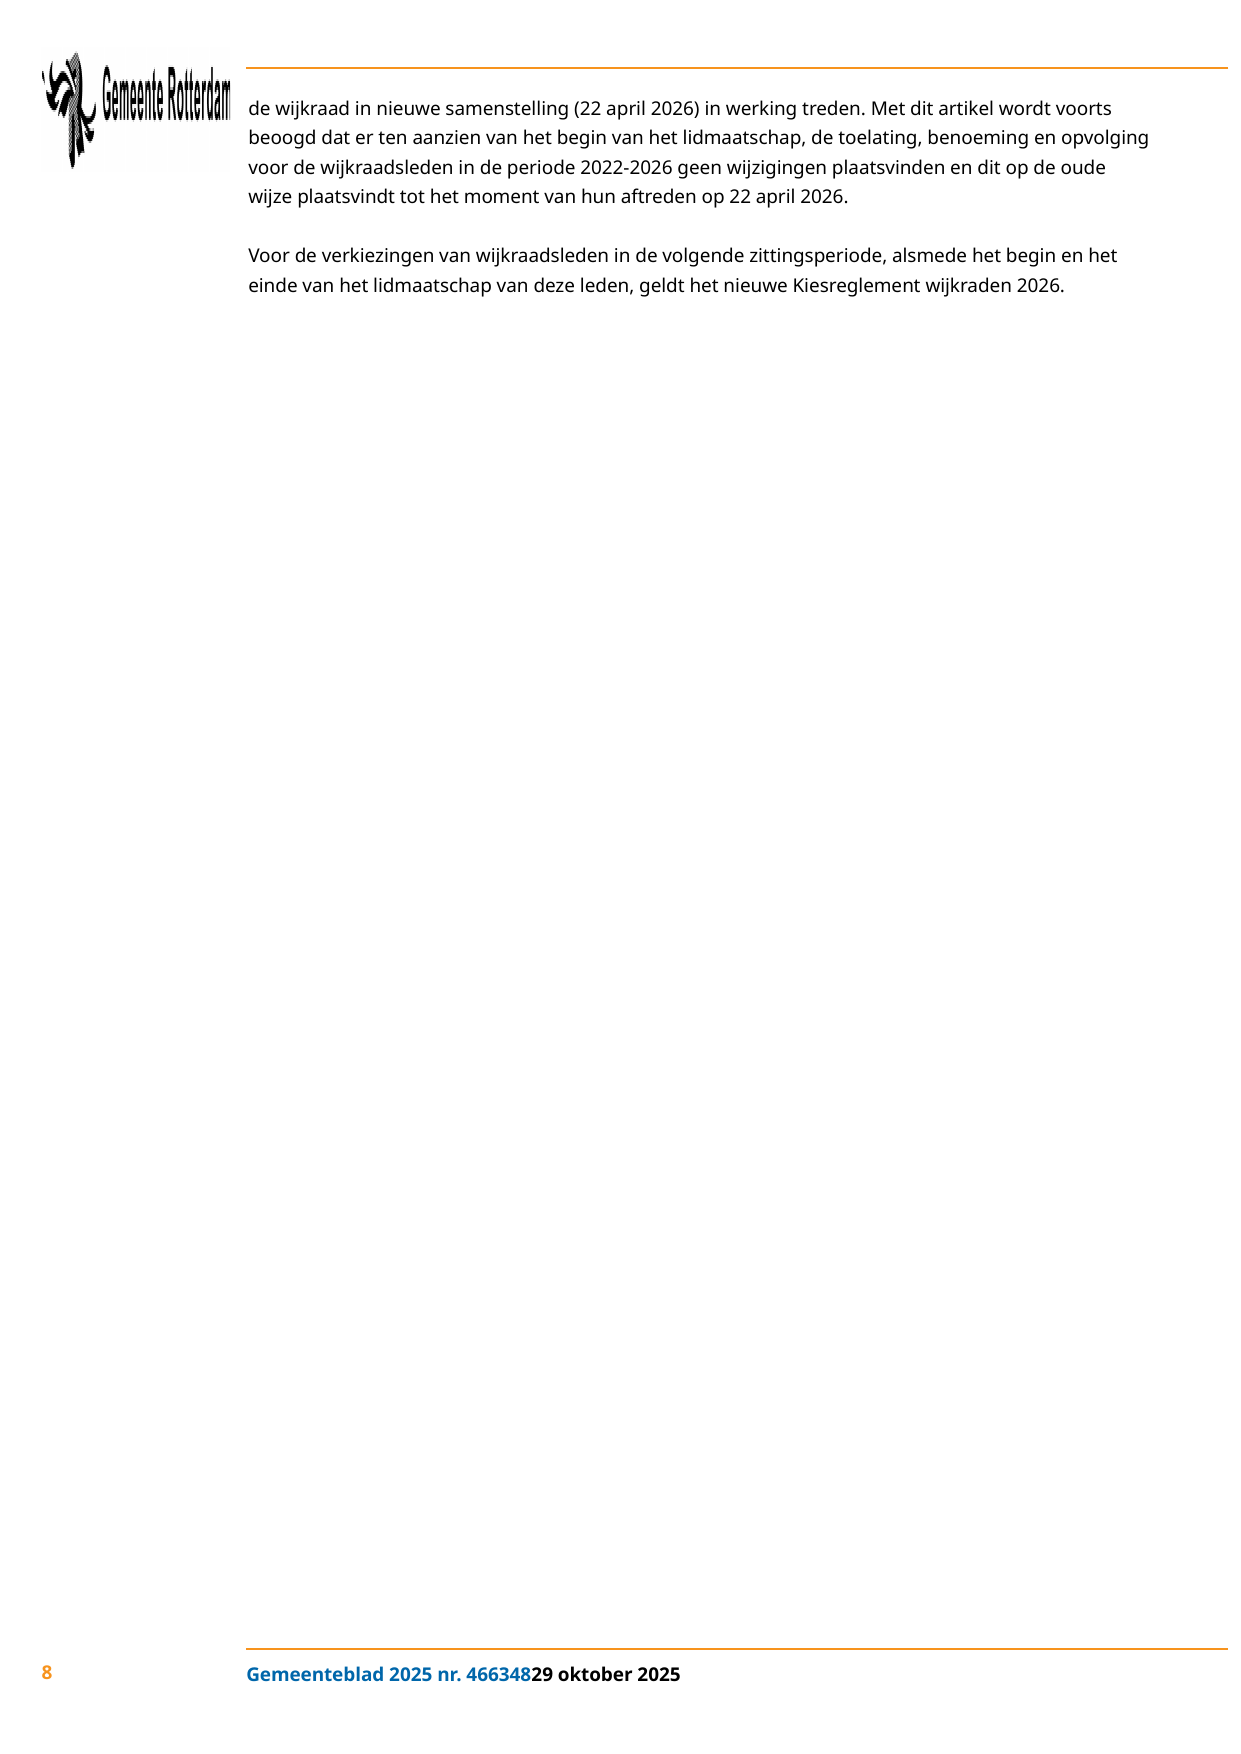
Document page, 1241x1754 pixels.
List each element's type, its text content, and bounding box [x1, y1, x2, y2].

picture [41, 47, 231, 172]
text de wijkraad in nieuwe samenstelling (22 april 2026) in werking treden. Met dit artikel wordt voorts beoogd dat er ten aanzien van het begin van het lidmaatschap, de toelating, benoeming en opvolging voor de wijkraadsleden in de periode 2022-2026 geen wijzigingen plaatsvinden en dit op de oude wijze plaatsvindt tot het moment van hun aftreden op 22 april 2026. [248, 95, 1152, 209]
text Voor de verkiezingen van wijkraadsleden in de volgende zittingsperiode, alsmede het begin en het einde van het lidmaatschap van deze leden, geldt het nieuwe Kiesreglement wijkraden 2026. [248, 243, 1152, 298]
